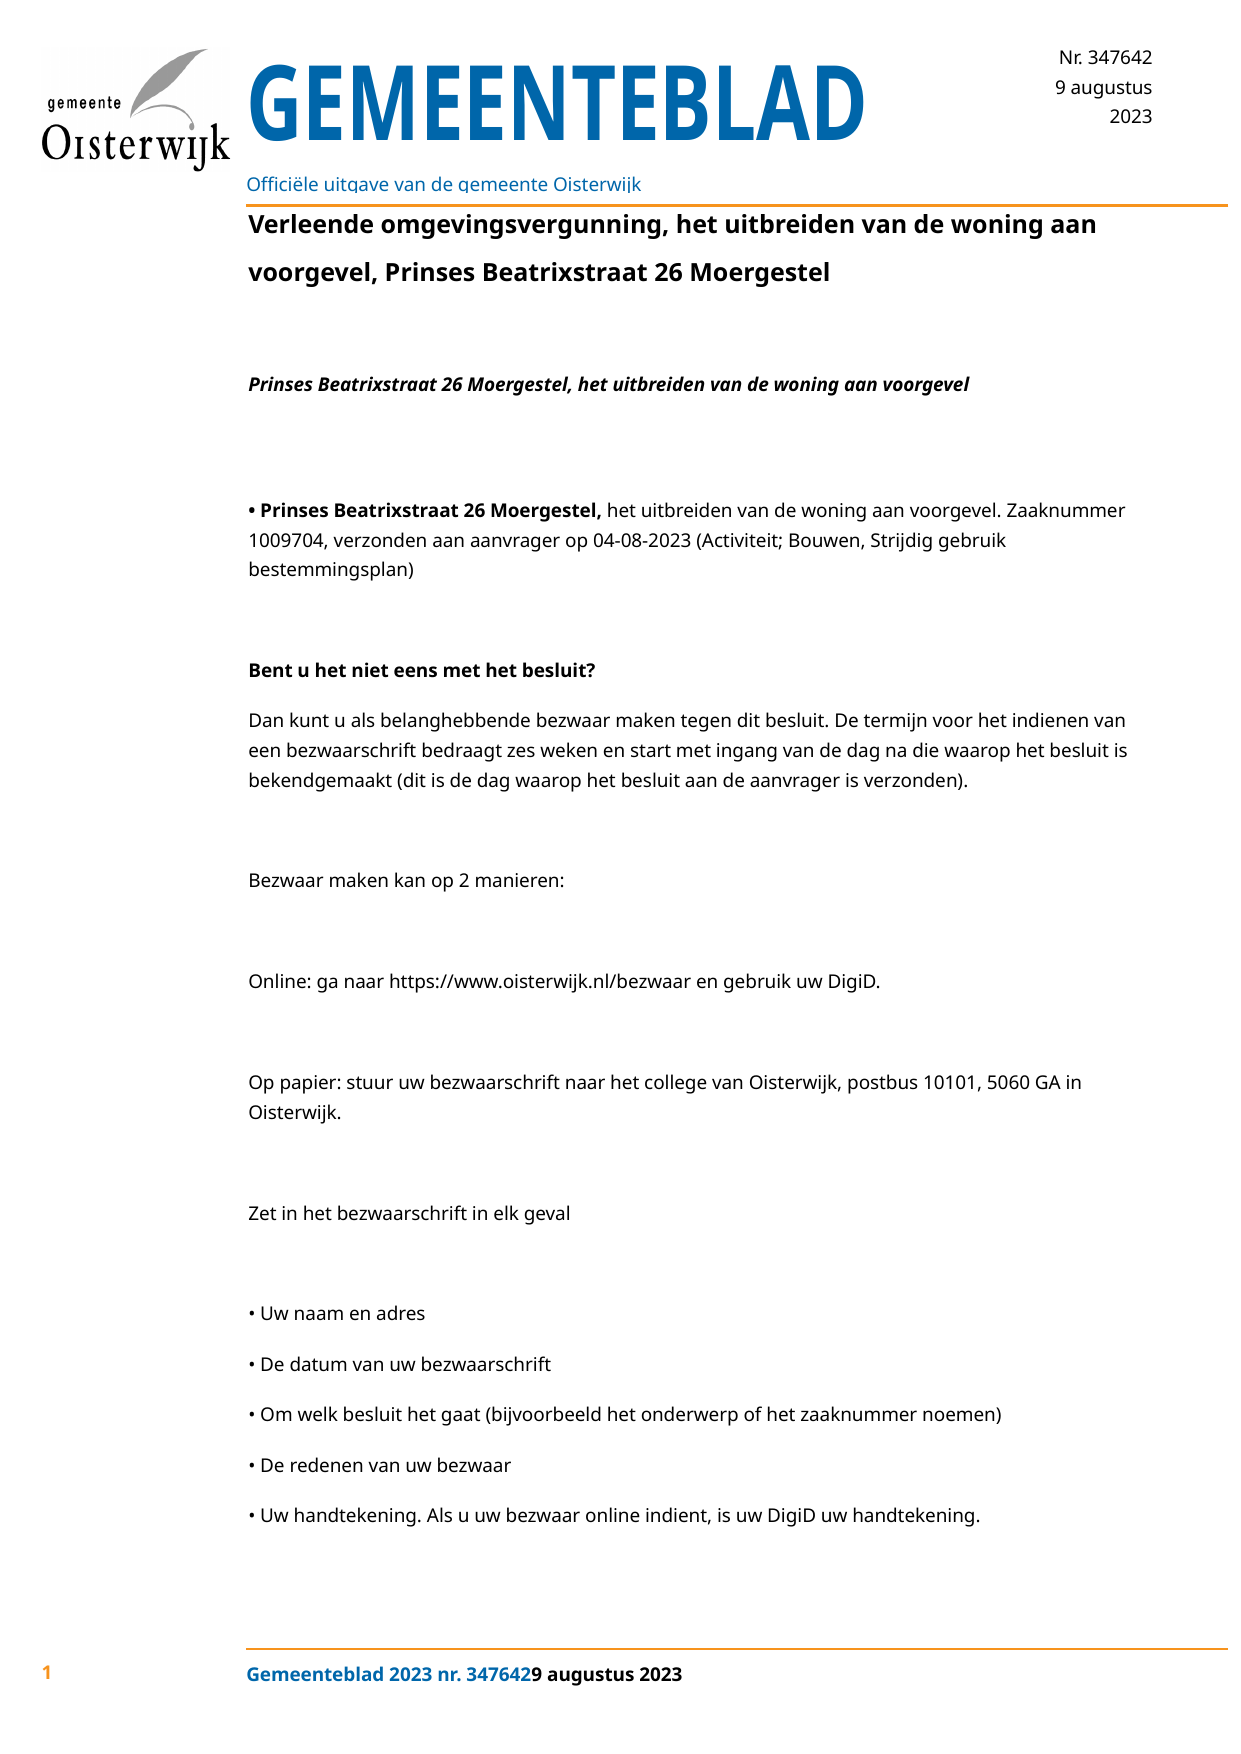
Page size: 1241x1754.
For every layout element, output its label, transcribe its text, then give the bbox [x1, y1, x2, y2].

text Prinses Beatrixstraat 26 Moergestel, het uitbreiden van de woning aan voorgevel [248, 371, 1152, 396]
text • Om welk besluit het gaat (bijvoorbeeld het onderwerp of het zaaknummer noemen) [248, 1401, 1152, 1427]
text Bent u het niet eens met het besluit? [248, 657, 1152, 683]
text Online: ga naar https://www.oisterwijk.nl/bezwaar en gebruik uw DigiD. [248, 968, 1152, 994]
text • De datum van uw bezwaarschrift [248, 1351, 1152, 1377]
text Dan kunt u als belanghebbende bezwaar maken tegen dit besluit. De termijn voor het indienen van een bezwaarschrift bedraagt zes weken en start met ingang van de dag na die waarop het besluit is bekendgemaakt (dit is de dag waarop het besluit aan de aanvrager is verzonden). [248, 708, 1152, 793]
text Zet in het bezwaarschrift in elk geval [248, 1200, 1152, 1226]
text Bezwaar maken kan op 2 manieren: [248, 868, 1152, 893]
text • Uw handtekening. Als u uw bezwaar online indient, is uw DigiD uw handtekening. [248, 1502, 1152, 1528]
text Verleende omgevingsvergunning, het uitbreiden van de woning aan voorgevel, Prinses Beatrixstraat 26 Moergestel [248, 207, 1152, 288]
text • Prinses Beatrixstraat 26 Moergestel, het uitbreiden van de woning aan voorgevel. Zaaknummer 1009704, verzonden aan aanvrager op 04-08-2023 (Activiteit; Bouwen, Strijdig gebruik bestemmingsplan) [248, 497, 1152, 582]
text • Uw naam en adres [248, 1301, 1152, 1326]
text Op papier: stuur uw bezwaarschrift naar het college van Oisterwijk, postbus 10101, 5060 GA in Oisterwijk. [248, 1069, 1152, 1125]
text • De redenen van uw bezwaar [248, 1452, 1152, 1478]
picture [41, 47, 231, 172]
